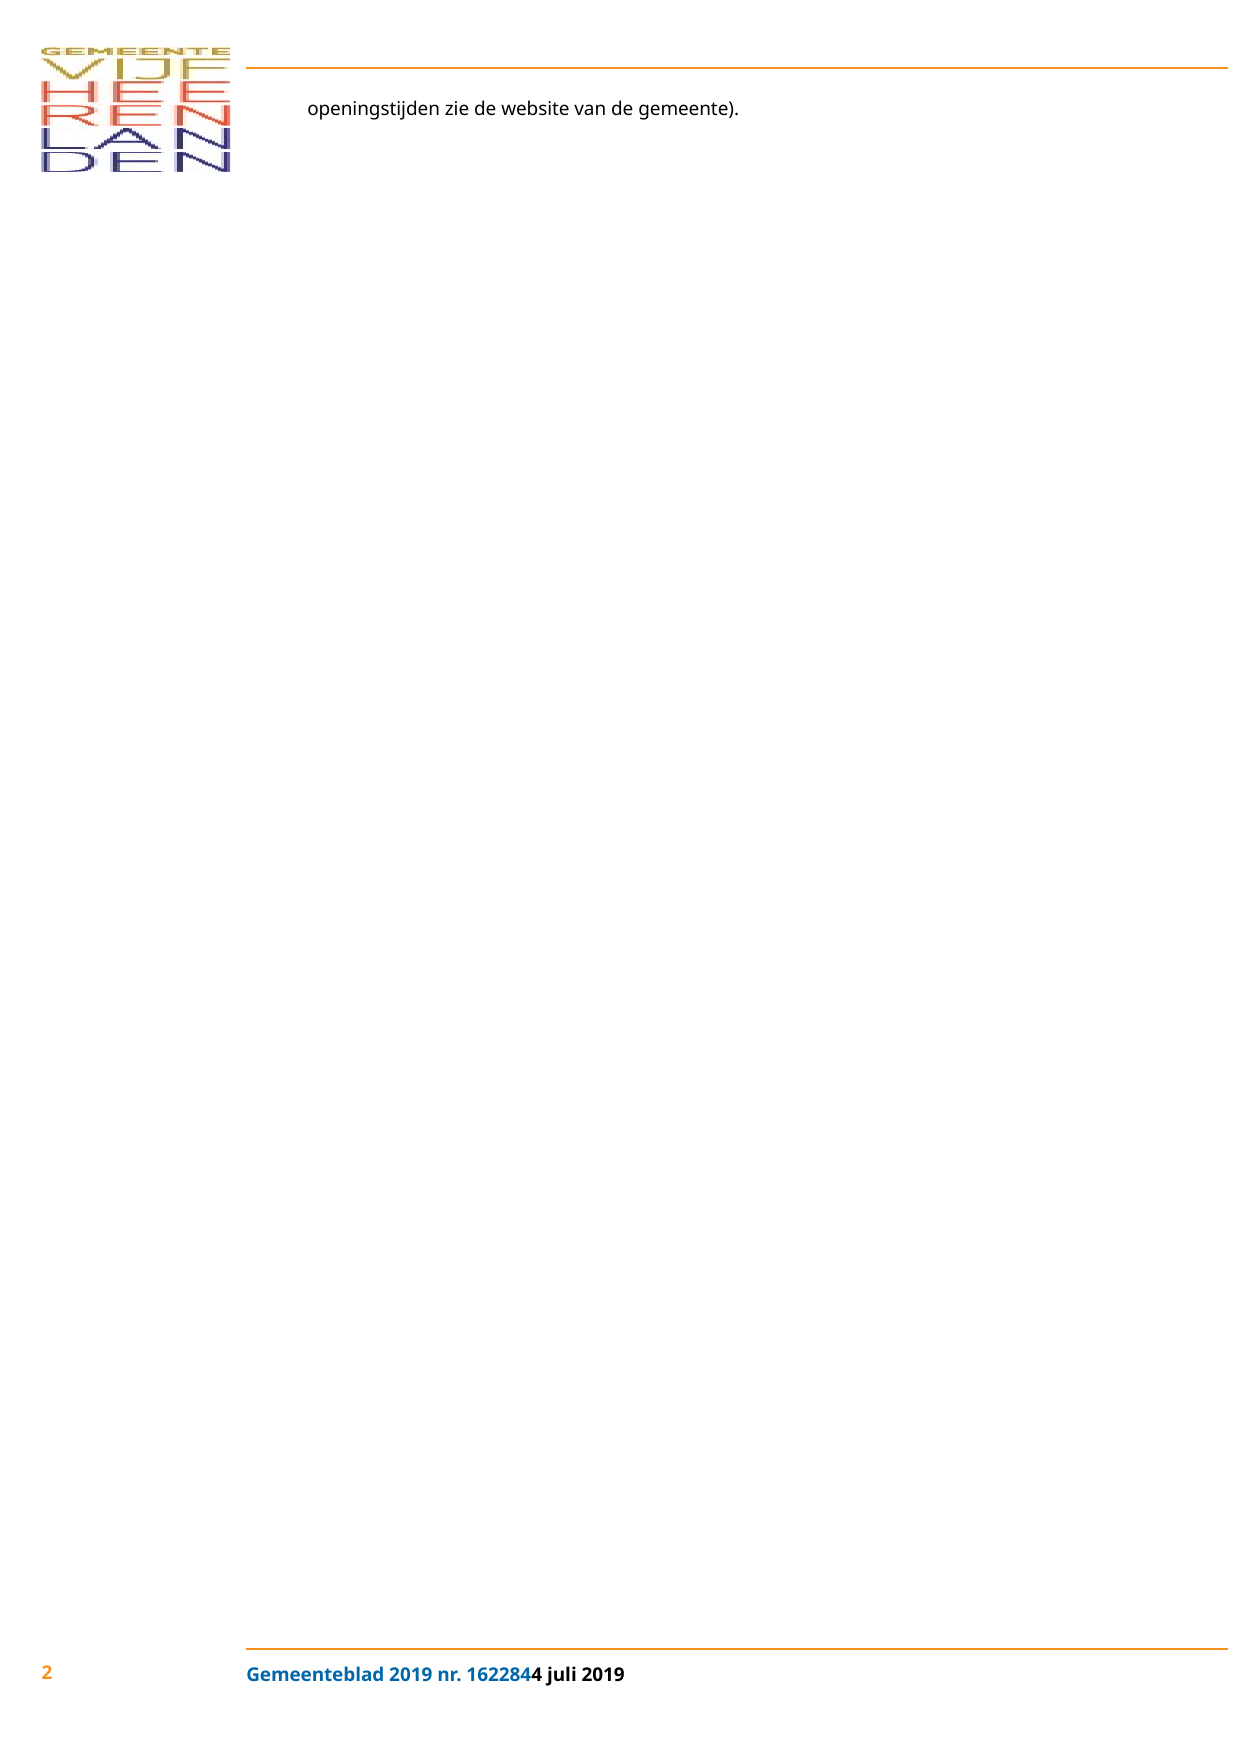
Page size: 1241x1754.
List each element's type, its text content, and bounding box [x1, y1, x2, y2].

list openingstijden zie de website van de gemeente). [248, 95, 1152, 121]
picture [41, 47, 231, 172]
